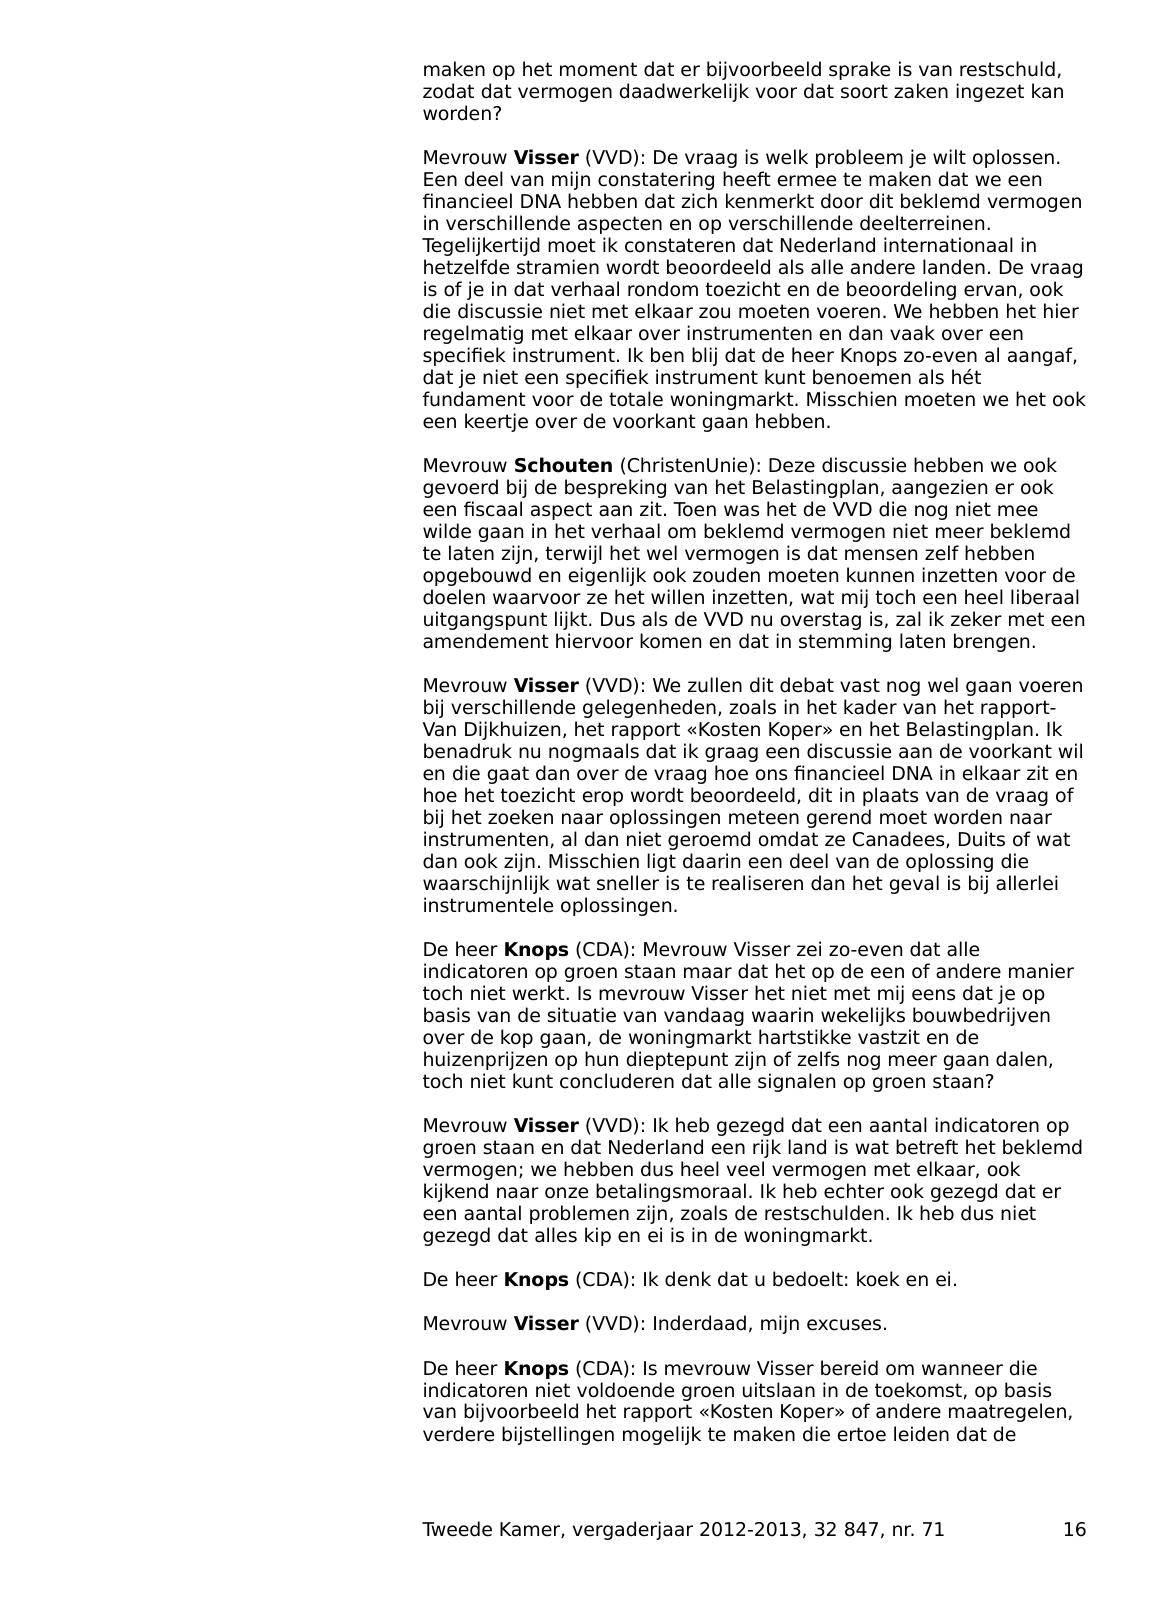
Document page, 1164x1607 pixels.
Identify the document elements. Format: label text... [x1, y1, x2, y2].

text De heer Knops (CDA): Ik denk dat u bedoelt: koek en ei. [422, 1269, 1087, 1291]
text Mevrouw Visser (VVD): Ik heb gezegd dat een aantal indicatoren op groen staan en dat Nederland een rijk land is wat betreft het beklemd vermogen; we hebben dus heel veel vermogen met elkaar, ook kijkend naar onze betalingsmoraal. Ik heb echter ook gezegd dat er een aantal problemen zijn, zoals de restschulden. Ik heb dus niet gezegd dat alles kip en ei is in de woningmarkt. [422, 1115, 1087, 1247]
text Mevrouw Visser (VVD): We zullen dit debat vast nog wel gaan voeren bij verschillende gelegenheden, zoals in het kader van het rapport-Van Dijkhuizen, het rapport «Kosten Koper» en het Belastingplan. Ik benadruk nu nogmaals dat ik graag een discussie aan de voorkant wil en die gaat dan over de vraag hoe ons financieel DNA in elkaar zit en hoe het toezicht erop wordt beoordeeld, dit in plaats van de vraag of bij het zoeken naar oplossingen meteen gerend moet worden naar instrumenten, al dan niet geroemd omdat ze Canadees, Duits of wat dan ook zijn. Misschien ligt daarin een deel van de oplossing die waarschijnlijk wat sneller is te realiseren dan het geval is bij allerlei instrumentele oplossingen. [422, 675, 1087, 917]
text Mevrouw Visser (VVD): De vraag is welk probleem je wilt oplossen. Een deel van mijn constatering heeft ermee te maken dat we een financieel DNA hebben dat zich kenmerkt door dit beklemd vermogen in verschillende aspecten en op verschillende deelterreinen. Tegelijkertijd moet ik constateren dat Nederland internationaal in hetzelfde stramien wordt beoordeeld als alle andere landen. De vraag is of je in dat verhaal rondom toezicht en de beoordeling ervan, ook die discussie niet met elkaar zou moeten voeren. We hebben het hier regelmatig met elkaar over instrumenten en dan vaak over een specifiek instrument. Ik ben blij dat de heer Knops zo-even al aangaf, dat je niet een specifiek instrument kunt benoemen als hét fundament voor de totale woningmarkt. Misschien moeten we het ook een keertje over de voorkant gaan hebben. [422, 147, 1087, 433]
text De heer Knops (CDA): Mevrouw Visser zei zo-even dat alle indicatoren op groen staan maar dat het op de een of andere manier toch niet werkt. Is mevrouw Visser het niet met mij eens dat je op basis van de situatie van vandaag waarin wekelijks bouwbedrijven over de kop gaan, de woningmarkt hartstikke vastzit en de huizenprijzen op hun dieptepunt zijn of zelfs nog meer gaan dalen, toch niet kunt concluderen dat alle signalen op groen staan? [422, 939, 1087, 1093]
text Mevrouw Schouten (ChristenUnie): Deze discussie hebben we ook gevoerd bij de bespreking van het Belastingplan, aangezien er ook een fiscaal aspect aan zit. Toen was het de VVD die nog niet mee wilde gaan in het verhaal om beklemd vermogen niet meer beklemd te laten zijn, terwijl het wel vermogen is dat mensen zelf hebben opgebouwd en eigenlijk ook zouden moeten kunnen inzetten voor de doelen waarvoor ze het willen inzetten, wat mij toch een heel liberaal uitgangspunt lijkt. Dus als de VVD nu overstag is, zal ik zeker met een amendement hiervoor komen en dat in stemming laten brengen. [422, 455, 1087, 653]
text maken op het moment dat er bijvoorbeeld sprake is van restschuld, zodat dat vermogen daadwerkelijk voor dat soort zaken ingezet kan worden? [422, 59, 1087, 125]
text De heer Knops (CDA): Is mevrouw Visser bereid om wanneer die indicatoren niet voldoende groen uitslaan in de toekomst, op basis van bijvoorbeeld het rapport «Kosten Koper» of andere maatregelen, verdere bijstellingen mogelijk te maken die ertoe leiden dat de [422, 1357, 1087, 1445]
text Mevrouw Visser (VVD): Inderdaad, mijn excuses. [422, 1313, 1087, 1335]
